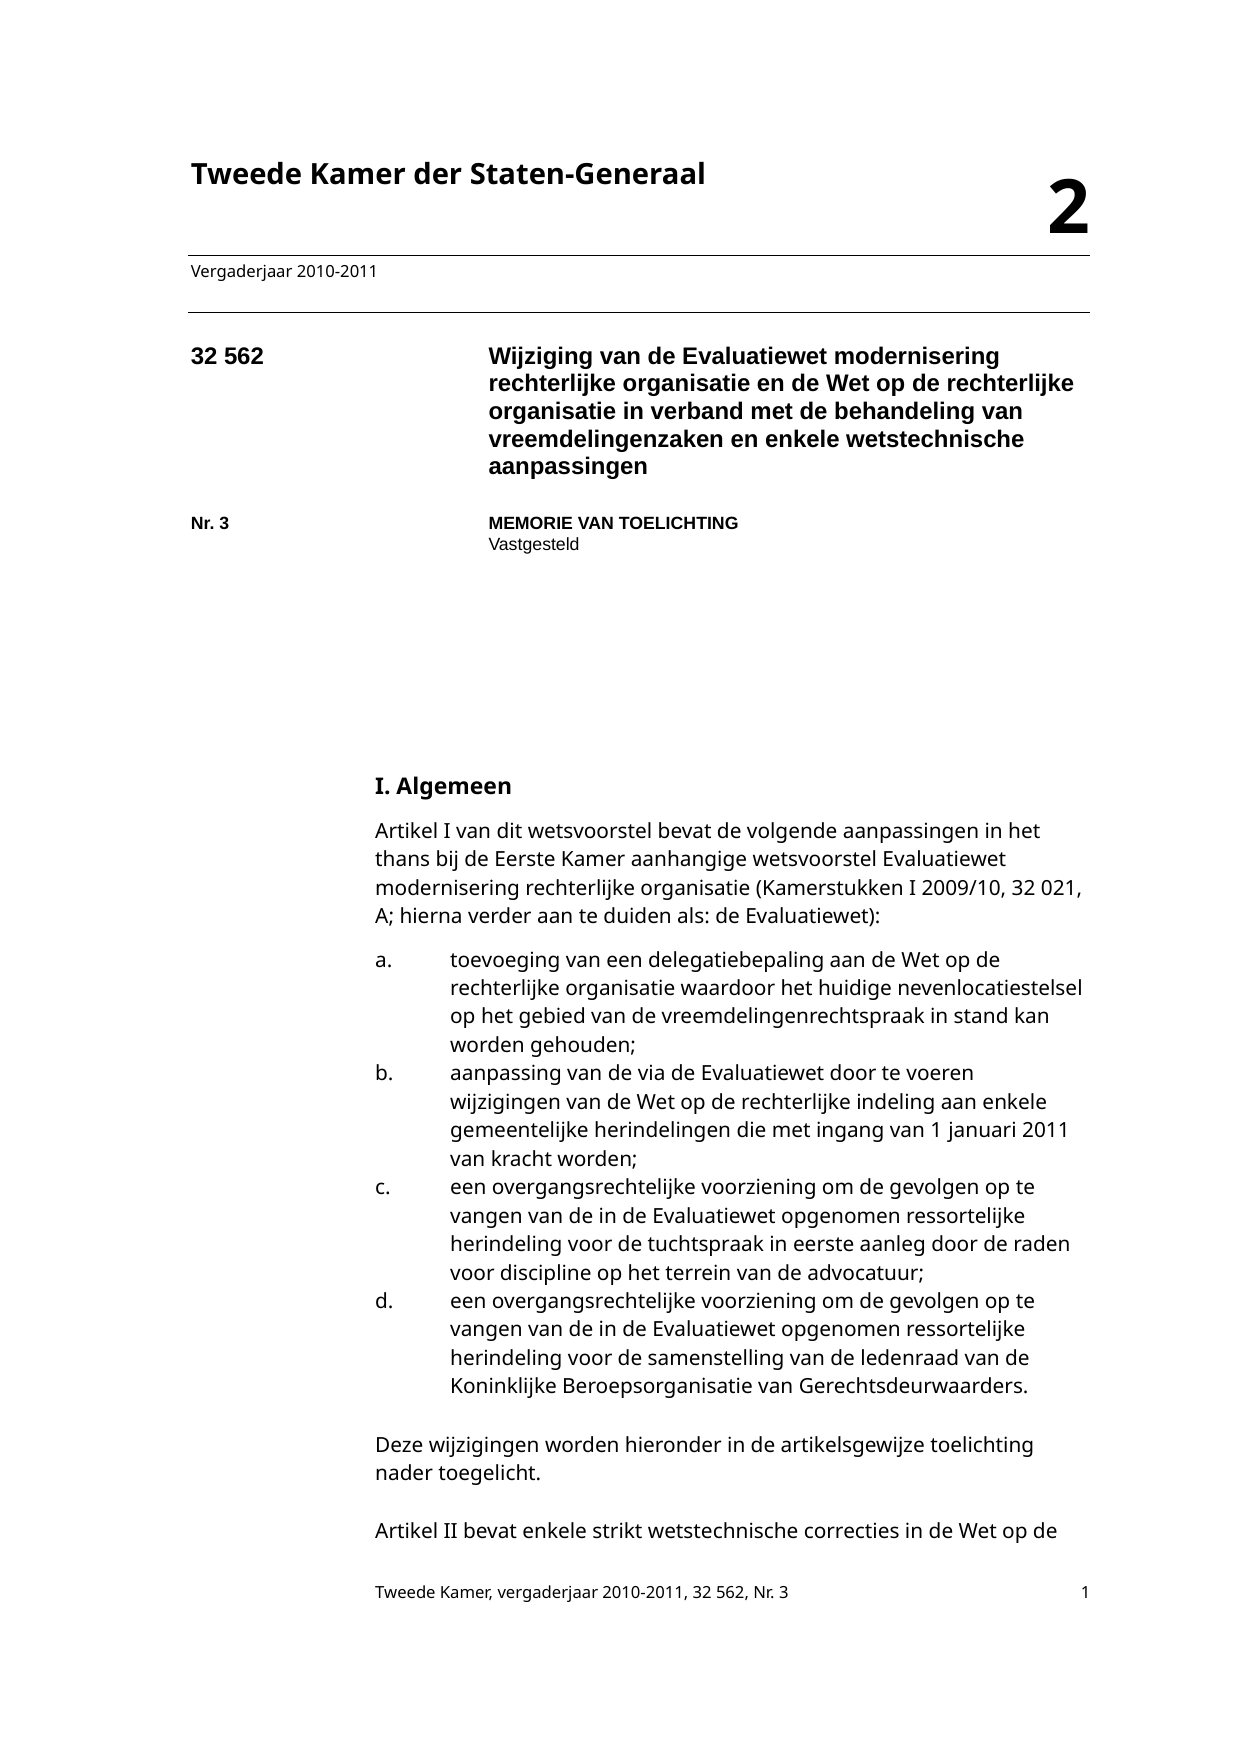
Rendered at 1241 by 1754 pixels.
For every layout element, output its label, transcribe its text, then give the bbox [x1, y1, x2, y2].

table_header Tweede Kamer der Staten-Generaal [188, 150, 909, 255]
table_cell MEMORIE VAN TOELICHTING Vastgesteld [485, 510, 1090, 629]
list toevoeging van een delegatiebepaling aan de Wet op de rechterlijke organisatie waardoor het huidige nevenlocatiestelsel op het gebied van de vreemdelingenrechtspraak in stand kan worden gehouden; [375, 945, 1090, 1058]
table_cell [485, 313, 1090, 339]
table_cell [188, 313, 485, 339]
list aanpassing van de via de Evaluatiewet door te voeren wijzigingen van de Wet op de rechterlijke indeling aan enkele gemeentelijke herindelingen die met ingang van 1 januari 2011 van kracht worden; [375, 1058, 1090, 1172]
text Artikel II bevat enkele strikt wetstechnische correcties in de Wet op de [375, 1517, 1090, 1545]
table_header 2 [910, 150, 1090, 255]
text Artikel I van dit wetsvoorstel bevat de volgende aanpassingen in het thans bij de Eerste Kamer aanhangige wetsvoorstel Evaluatiewet modernisering rechterlijke organisatie (Kamerstukken I 2009/10, 32 021, A; hierna verder aan te duiden als: de Evaluatiewet): [375, 816, 1090, 930]
table_cell Wijziging van de Evaluatiewet modernisering rechterlijke organisatie en de Wet op de rechterlijke organisatie in verband met de behandeling van vreemdelingenzaken en enkele wetstechnische aanpassingen [485, 339, 1090, 510]
table_cell [485, 256, 1090, 312]
text Deze wijzigingen worden hieronder in de artikelsgewijze toelichting nader toegelicht. [375, 1430, 1090, 1487]
table_cell 32 562 [188, 339, 485, 510]
list een overgangsrechtelijke voorziening om de gevolgen op te vangen van de in de Evaluatiewet opgenomen ressortelijke herindeling voor de samenstelling van de ledenraad van de Koninklijke Beroepsorganisatie van Gerechtsdeurwaarders. [375, 1286, 1090, 1400]
table_cell Vergaderjaar 2010-2011 [188, 256, 485, 312]
subtitle I. Algemeen [375, 770, 1090, 801]
list een overgangsrechtelijke voorziening om de gevolgen op te vangen van de in de Evaluatiewet opgenomen ressortelijke herindeling voor de tuchtspraak in eerste aanleg door de raden voor discipline op het terrein van de advocatuur; [375, 1172, 1090, 1286]
table_cell Nr. 3 [188, 510, 485, 629]
